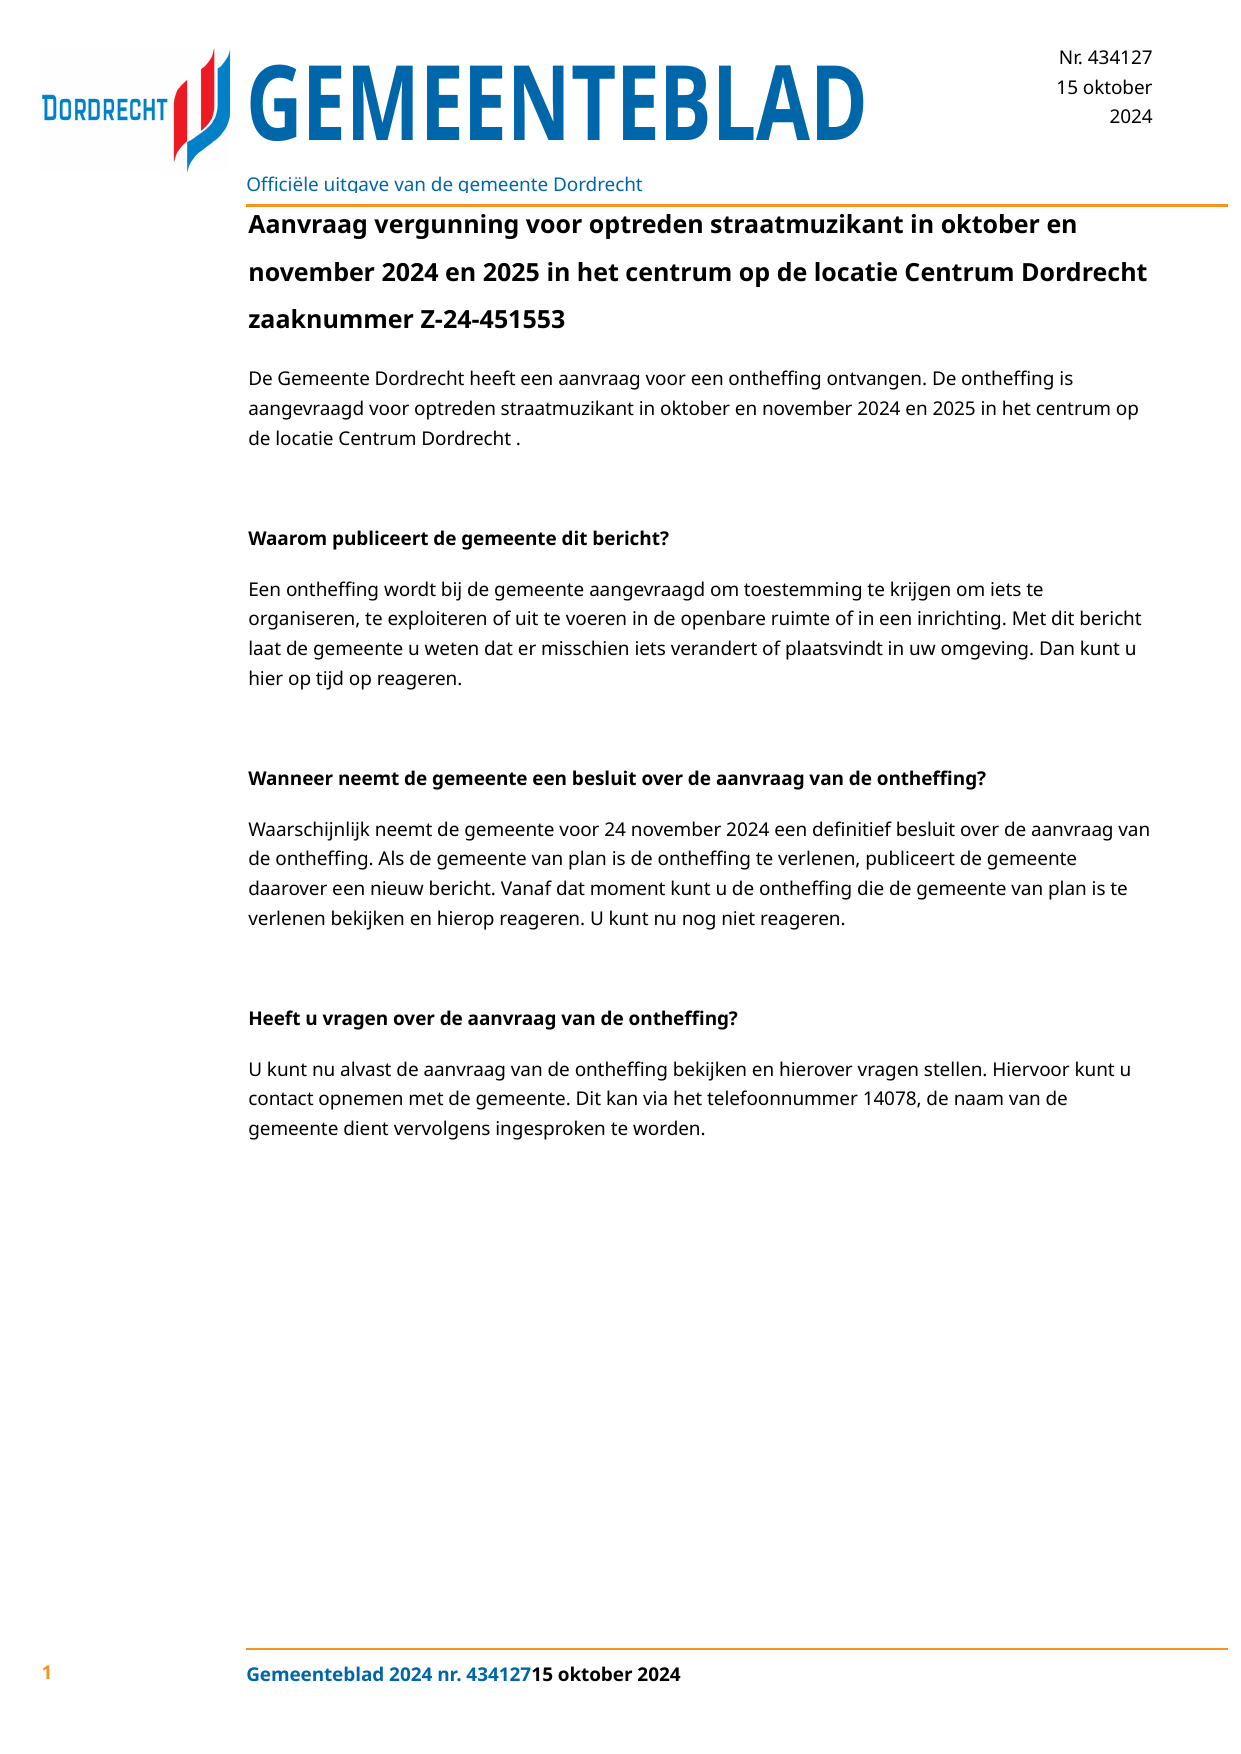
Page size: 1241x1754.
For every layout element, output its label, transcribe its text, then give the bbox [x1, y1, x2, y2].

text Heeft u vragen over de aanvraag van de ontheffing? [248, 1006, 1152, 1031]
text Aanvraag vergunning voor optreden straatmuzikant in oktober en november 2024 en 2025 in het centrum op de locatie Centrum Dordrecht zaaknummer Z-24-451553 [248, 207, 1152, 336]
text Waarom publiceert de gemeente dit bericht? [248, 526, 1152, 551]
text Wanneer neemt de gemeente een besluit over de aanvraag van de ontheffing? [248, 766, 1152, 791]
text De Gemeente Dordrecht heeft een aanvraag voor een ontheffing ontvangen. De ontheffing is aangevraagd voor optreden straatmuzikant in oktober en november 2024 en 2025 in het centrum op de locatie Centrum Dordrecht . [248, 366, 1152, 450]
text Waarschijnlijk neemt de gemeente voor 24 november 2024 een definitief besluit over de aanvraag van de ontheffing. Als de gemeente van plan is de ontheffing te verlenen, publiceert de gemeente daarover een nieuw bericht. Vanaf dat moment kunt u de ontheffing die de gemeente van plan is te verlenen bekijken en hierop reageren. U kunt nu nog niet reageren. [248, 816, 1152, 930]
text U kunt nu alvast de aanvraag van de ontheffing bekijken en hierover vragen stellen. Hiervoor kunt u contact opnemen met de gemeente. Dit kan via het telefoonnummer 14078, de naam van de gemeente dient vervolgens ingesproken te worden. [248, 1056, 1152, 1141]
picture [41, 47, 231, 172]
text Een ontheffing wordt bij de gemeente aangevraagd om toestemming te krijgen om iets te organiseren, te exploiteren of uit te voeren in de openbare ruimte of in een inrichting. Met dit bericht laat de gemeente u weten dat er misschien iets verandert of plaatsvindt in uw omgeving. Dan kunt u hier op tijd op reageren. [248, 576, 1152, 690]
